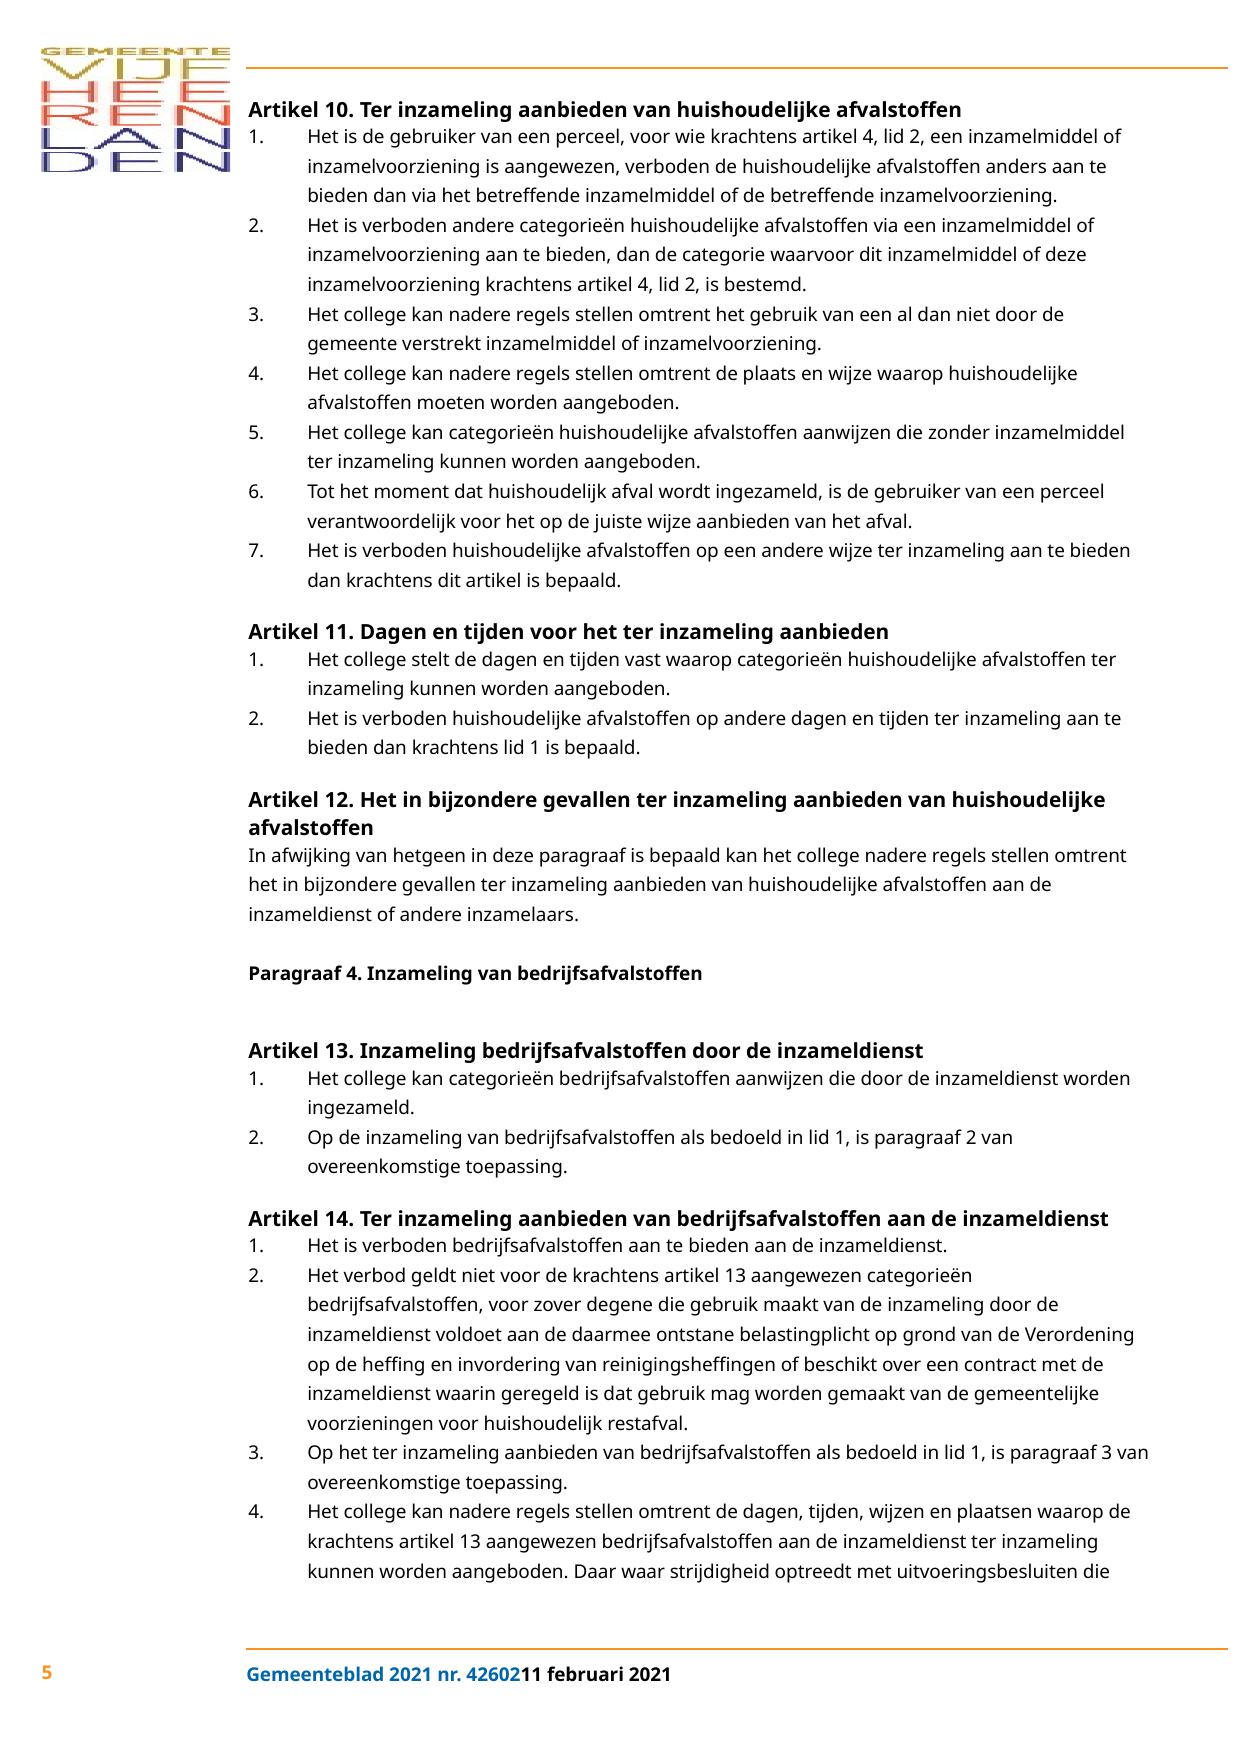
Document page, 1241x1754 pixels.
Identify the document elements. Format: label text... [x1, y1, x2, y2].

text Artikel 14. Ter inzameling aanbieden van bedrijfsafvalstoffen aan de inzameldienst [248, 1204, 1152, 1232]
text In afwijking van hetgeen in deze paragraaf is bepaald kan het college nadere regels stellen omtrent het in bijzondere gevallen ter inzameling aanbieden van huishoudelijke afvalstoffen aan de inzameldienst of andere inzamelaars. [248, 842, 1152, 927]
list Het is verboden bedrijfsafvalstoffen aan te bieden aan de inzameldienst. [248, 1232, 1152, 1258]
list Het college kan categorieën bedrijfsafvalstoffen aanwijzen die door de inzameldienst worden ingezameld. [248, 1065, 1152, 1120]
list Op het ter inzameling aanbieden van bedrijfsafvalstoffen als bedoeld in lid 1, is paragraaf 3 van overeenkomstige toepassing. [248, 1439, 1152, 1495]
list Het is verboden huishoudelijke afvalstoffen op andere dagen en tijden ter inzameling aan te bieden dan krachtens lid 1 is bepaald. [248, 705, 1152, 760]
list Het college stelt de dagen en tijden vast waarop categorieën huishoudelijke afvalstoffen ter inzameling kunnen worden aangeboden. [248, 646, 1152, 701]
list Het college kan categorieën huishoudelijke afvalstoffen aanwijzen die zonder inzamelmiddel ter inzameling kunnen worden aangeboden. [248, 419, 1152, 474]
list Het is de gebruiker van een perceel, voor wie krachtens artikel 4, lid 2, een inzamelmiddel of inzamelvoorziening is aangewezen, verboden de huishoudelijke afvalstoffen anders aan te bieden dan via het betreffende inzamelmiddel of de betreffende inzamelvoorziening. [248, 123, 1152, 208]
text Artikel 12. Het in bijzondere gevallen ter inzameling aanbieden van huishoudelijke afvalstoffen [248, 785, 1152, 842]
list Het is verboden andere categorieën huishoudelijke afvalstoffen via een inzamelmiddel of inzamelvoorziening aan te bieden, dan de categorie waarvoor dit inzamelmiddel of deze inzamelvoorziening krachtens artikel 4, lid 2, is bestemd. [248, 212, 1152, 297]
list Tot het moment dat huishoudelijk afval wordt ingezameld, is de gebruiker van een perceel verantwoordelijk voor het op de juiste wijze aanbieden van het afval. [248, 478, 1152, 533]
list Het college kan nadere regels stellen omtrent het gebruik van een al dan niet door de gemeente verstrekt inzamelmiddel of inzamelvoorziening. [248, 301, 1152, 356]
text Artikel 10. Ter inzameling aanbieden van huishoudelijke afvalstoffen [248, 95, 1152, 123]
list Het is verboden huishoudelijke afvalstoffen op een andere wijze ter inzameling aan te bieden dan krachtens dit artikel is bepaald. [248, 537, 1152, 593]
list Het college kan nadere regels stellen omtrent de plaats en wijze waarop huishoudelijke afvalstoffen moeten worden aangeboden. [248, 360, 1152, 415]
text Paragraaf 4. Inzameling van bedrijfsafvalstoffen [248, 960, 1152, 986]
list Het verbod geldt niet voor de krachtens artikel 13 aangewezen categorieën bedrijfsafvalstoffen, voor zover degene die gebruik maakt van de inzameling door de inzameldienst voldoet aan de daarmee ontstane belastingplicht op grond van de Verordening op de heffing en invordering van reinigingsheffingen of beschikt over een contract met de inzameldienst waarin geregeld is dat gebruik mag worden gemaakt van de gemeentelijke voorzieningen voor huishoudelijk restafval. [248, 1262, 1152, 1436]
picture [41, 47, 231, 172]
text Artikel 11. Dagen en tijden voor het ter inzameling aanbieden [248, 617, 1152, 646]
text Artikel 13. Inzameling bedrijfsafvalstoffen door de inzameldienst [248, 1036, 1152, 1065]
list Op de inzameling van bedrijfsafvalstoffen als bedoeld in lid 1, is paragraaf 2 van overeenkomstige toepassing. [248, 1124, 1152, 1179]
list Het college kan nadere regels stellen omtrent de dagen, tijden, wijzen en plaatsen waarop de krachtens artikel 13 aangewezen bedrijfsafvalstoffen aan de inzameldienst ter inzameling kunnen worden aangeboden. Daar waar strijdigheid optreedt met uitvoeringsbesluiten die [248, 1499, 1152, 1583]
